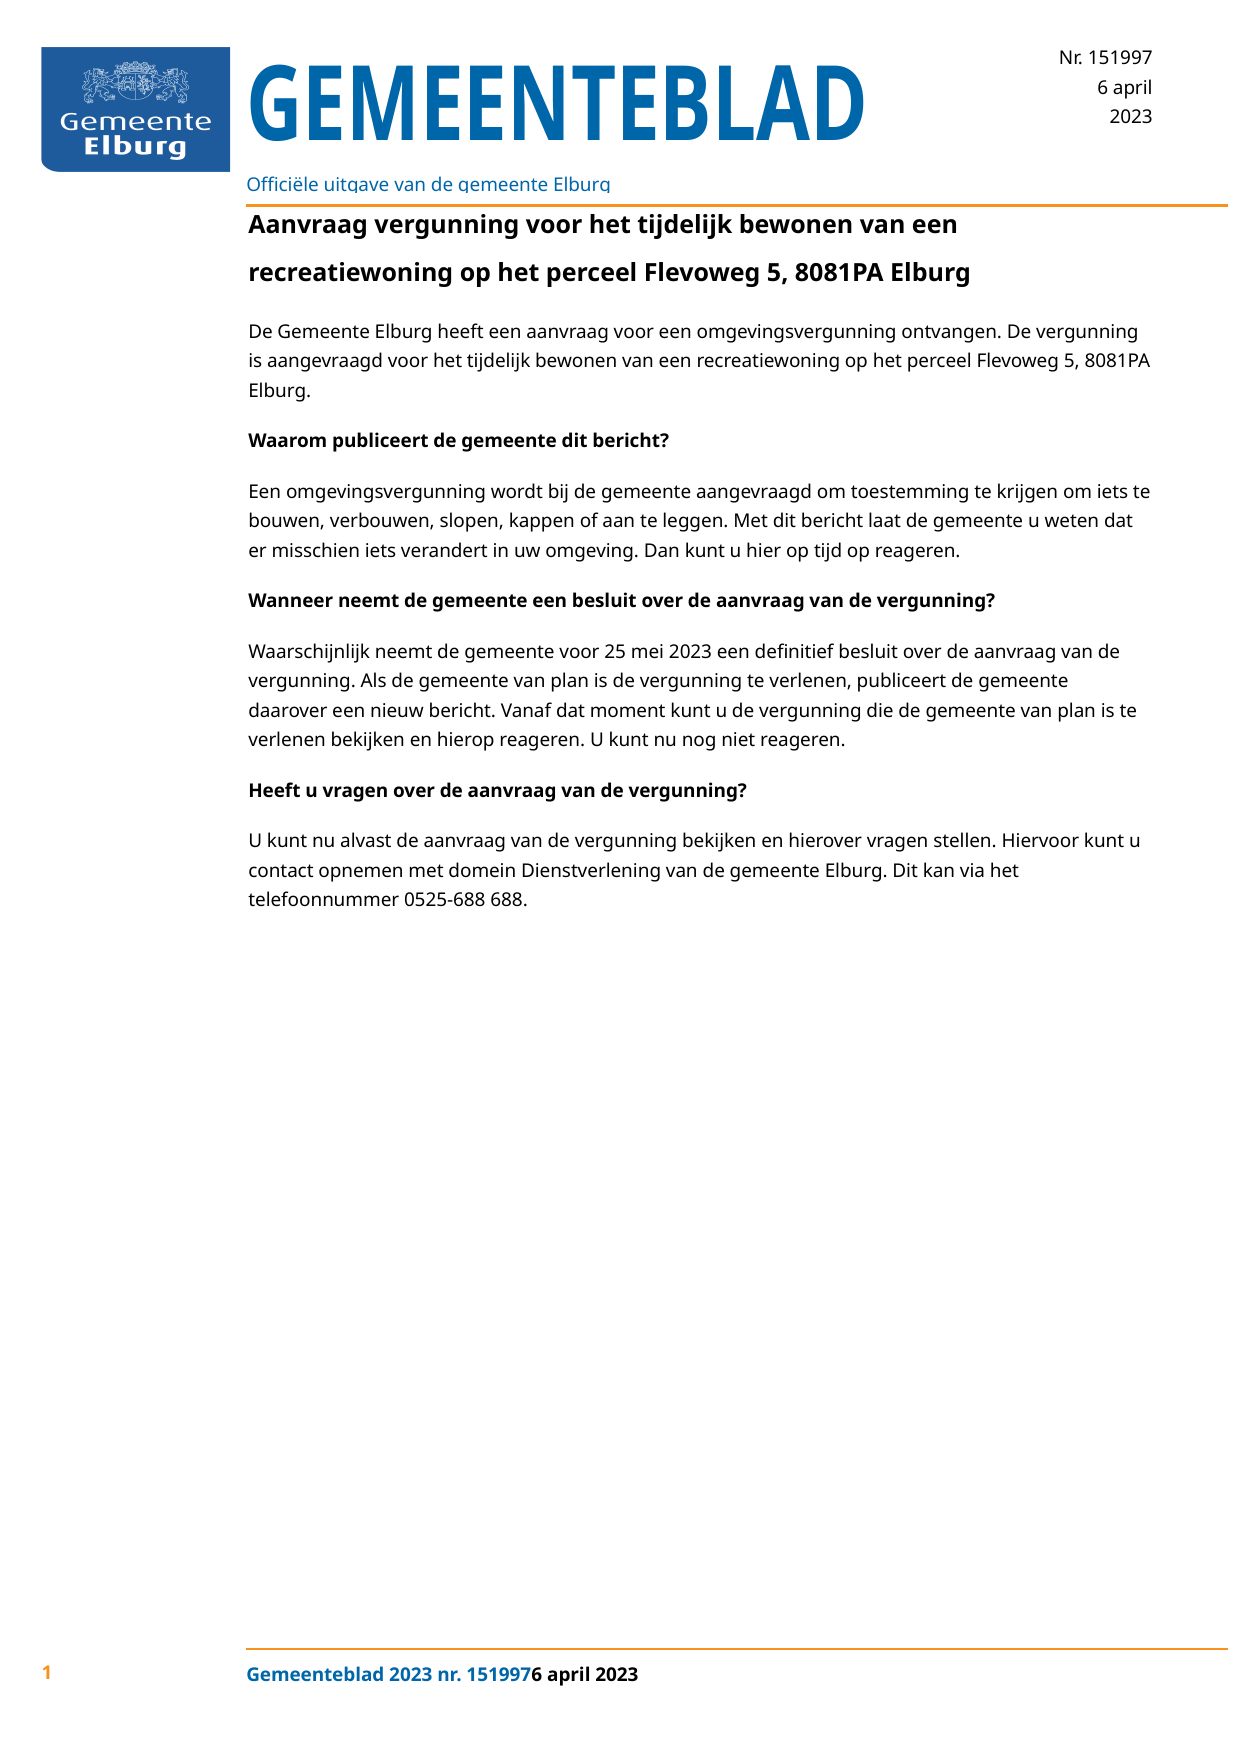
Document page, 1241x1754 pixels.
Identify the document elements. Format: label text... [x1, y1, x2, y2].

text Heeft u vragen over de aanvraag van de vergunning? [248, 777, 1152, 803]
text De Gemeente Elburg heeft een aanvraag voor een omgevingsvergunning ontvangen. De vergunning is aangevraagd voor het tijdelijk bewonen van een recreatiewoning op het perceel Flevoweg 5, 8081PA Elburg. [248, 318, 1152, 403]
text Wanneer neemt de gemeente een besluit over de aanvraag van de vergunning? [248, 587, 1152, 613]
text Waarschijnlijk neemt de gemeente voor 25 mei 2023 een definitief besluit over de aanvraag van de vergunning. Als de gemeente van plan is de vergunning te verlenen, publiceert de gemeente daarover een nieuw bericht. Vanaf dat moment kunt u de vergunning die de gemeente van plan is te verlenen bekijken en hierop reageren. U kunt nu nog niet reageren. [248, 638, 1152, 752]
text Aanvraag vergunning voor het tijdelijk bewonen van een recreatiewoning op het perceel Flevoweg 5, 8081PA Elburg [248, 207, 1152, 288]
picture [41, 47, 231, 172]
text Een omgevingsvergunning wordt bij de gemeente aangevraagd om toestemming te krijgen om iets te bouwen, verbouwen, slopen, kappen of aan te leggen. Met dit bericht laat de gemeente u weten dat er misschien iets verandert in uw omgeving. Dan kunt u hier op tijd op reageren. [248, 478, 1152, 563]
text U kunt nu alvast de aanvraag van de vergunning bekijken en hierover vragen stellen. Hiervoor kunt u contact opnemen met domein Dienstverlening van de gemeente Elburg. Dit kan via het telefoonnummer 0525-688 688. [248, 827, 1152, 912]
text Waarom publiceert de gemeente dit bericht? [248, 427, 1152, 453]
